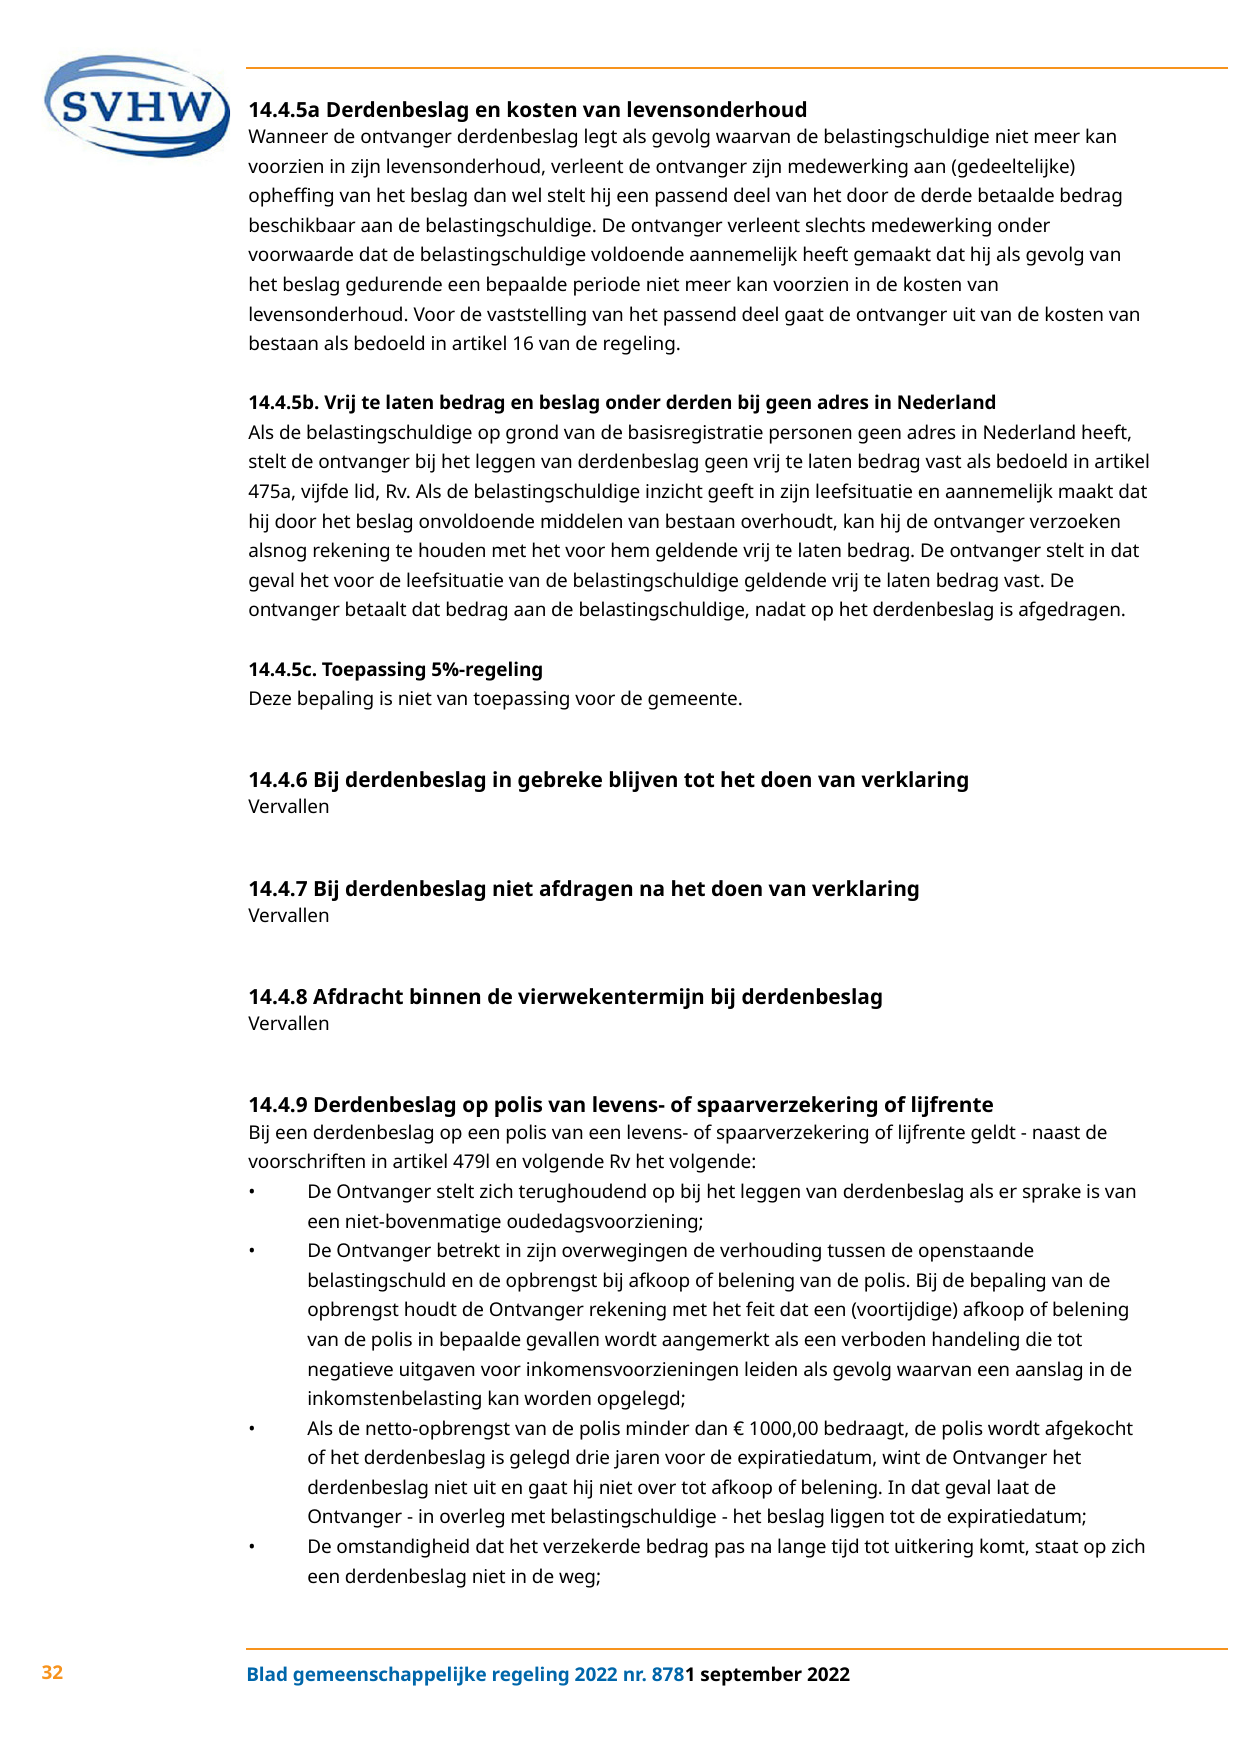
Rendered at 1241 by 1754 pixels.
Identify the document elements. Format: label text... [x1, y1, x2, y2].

text 14.4.8 Afdracht binnen de vierwekentermijn bij derdenbeslag [248, 982, 1152, 1011]
list De Ontvanger stelt zich terughoudend op bij het leggen van derdenbeslag als er sprake is van een niet-bovenmatige oudedagsvoorziening; [248, 1178, 1152, 1233]
text 14.4.6 Bij derdenbeslag in gebreke blijven tot het doen van verklaring [248, 765, 1152, 794]
text Vervallen [248, 794, 1152, 819]
text Als de belastingschuldige op grond van de basisregistratie personen geen adres in Nederland heeft, stelt de ontvanger bij het leggen van derdenbeslag geen vrij te laten bedrag vast als bedoeld in artikel 475a, vijfde lid, Rv. Als de belastingschuldige inzicht geeft in zijn leefsituatie en aannemelijk maakt dat hij door het beslag onvoldoende middelen van bestaan overhoudt, kan hij de ontvanger verzoeken alsnog rekening te houden met het voor hem geldende vrij te laten bedrag. De ontvanger stelt in dat geval het voor de leefsituatie van de belastingschuldige geldende vrij te laten bedrag vast. De ontvanger betaalt dat bedrag aan de belastingschuldige, nadat op het derdenbeslag is afgedragen. [248, 419, 1152, 622]
text Bij een derdenbeslag op een polis van een levens- of spaarverzekering of lijfrente geldt - naast de voorschriften in artikel 479l en volgende Rv het volgende: [248, 1119, 1152, 1174]
text 14.4.5b. Vrij te laten bedrag en beslag onder derden bij geen adres in Nederland [248, 389, 1152, 415]
list De Ontvanger betrekt in zijn overwegingen de verhouding tussen de openstaande belastingschuld en de opbrengst bij afkoop of belening van de polis. Bij de bepaling van de opbrengst houdt de Ontvanger rekening met het feit dat een (voortijdige) afkoop of belening van de polis in bepaalde gevallen wordt aangemerkt als een verboden handeling die tot negatieve uitgaven voor inkomensvoorzieningen leiden als gevolg waarvan een aanslag in de inkomstenbelasting kan worden opgelegd; [248, 1237, 1152, 1411]
text 14.4.5c. Toepassing 5%-regeling [248, 656, 1152, 681]
text Wanneer de ontvanger derdenbeslag legt als gevolg waarvan de belastingschuldige niet meer kan voorzien in zijn levensonderhoud, verleent de ontvanger zijn medewerking aan (gedeeltelijke) opheffing van het beslag dan wel stelt hij een passend deel van het door de derde betaalde bedrag beschikbaar aan de belastingschuldige. De ontvanger verleent slechts medewerking onder voorwaarde dat de belastingschuldige voldoende aannemelijk heeft gemaakt dat hij als gevolg van het beslag gedurende een bepaalde periode niet meer kan voorzien in de kosten van levensonderhoud. Voor de vaststelling van het passend deel gaat de ontvanger uit van de kosten van bestaan als bedoeld in artikel 16 van de regeling. [248, 123, 1152, 356]
list De omstandigheid dat het verzekerde bedrag pas na lange tijd tot uitkering komt, staat op zich een derdenbeslag niet in de weg; [248, 1533, 1152, 1588]
picture [41, 47, 231, 172]
text Vervallen [248, 902, 1152, 928]
text 14.4.5a Derdenbeslag en kosten van levensonderhoud [248, 95, 1152, 123]
text Deze bepaling is niet van toepassing voor de gemeente. [248, 685, 1152, 711]
list Als de netto-opbrengst van de polis minder dan € 1000,00 bedraagt, de polis wordt afgekocht of het derdenbeslag is gelegd drie jaren voor de expiratiedatum, wint de Ontvanger het derdenbeslag niet uit en gaat hij niet over tot afkoop of belening. In dat geval laat de Ontvanger - in overleg met belastingschuldige - het beslag liggen tot de expiratiedatum; [248, 1415, 1152, 1529]
text 14.4.9 Derdenbeslag op polis van levens- of spaarverzekering of lijfrente [248, 1091, 1152, 1119]
text 14.4.7 Bij derdenbeslag niet afdragen na het doen van verklaring [248, 874, 1152, 902]
text Vervallen [248, 1011, 1152, 1036]
